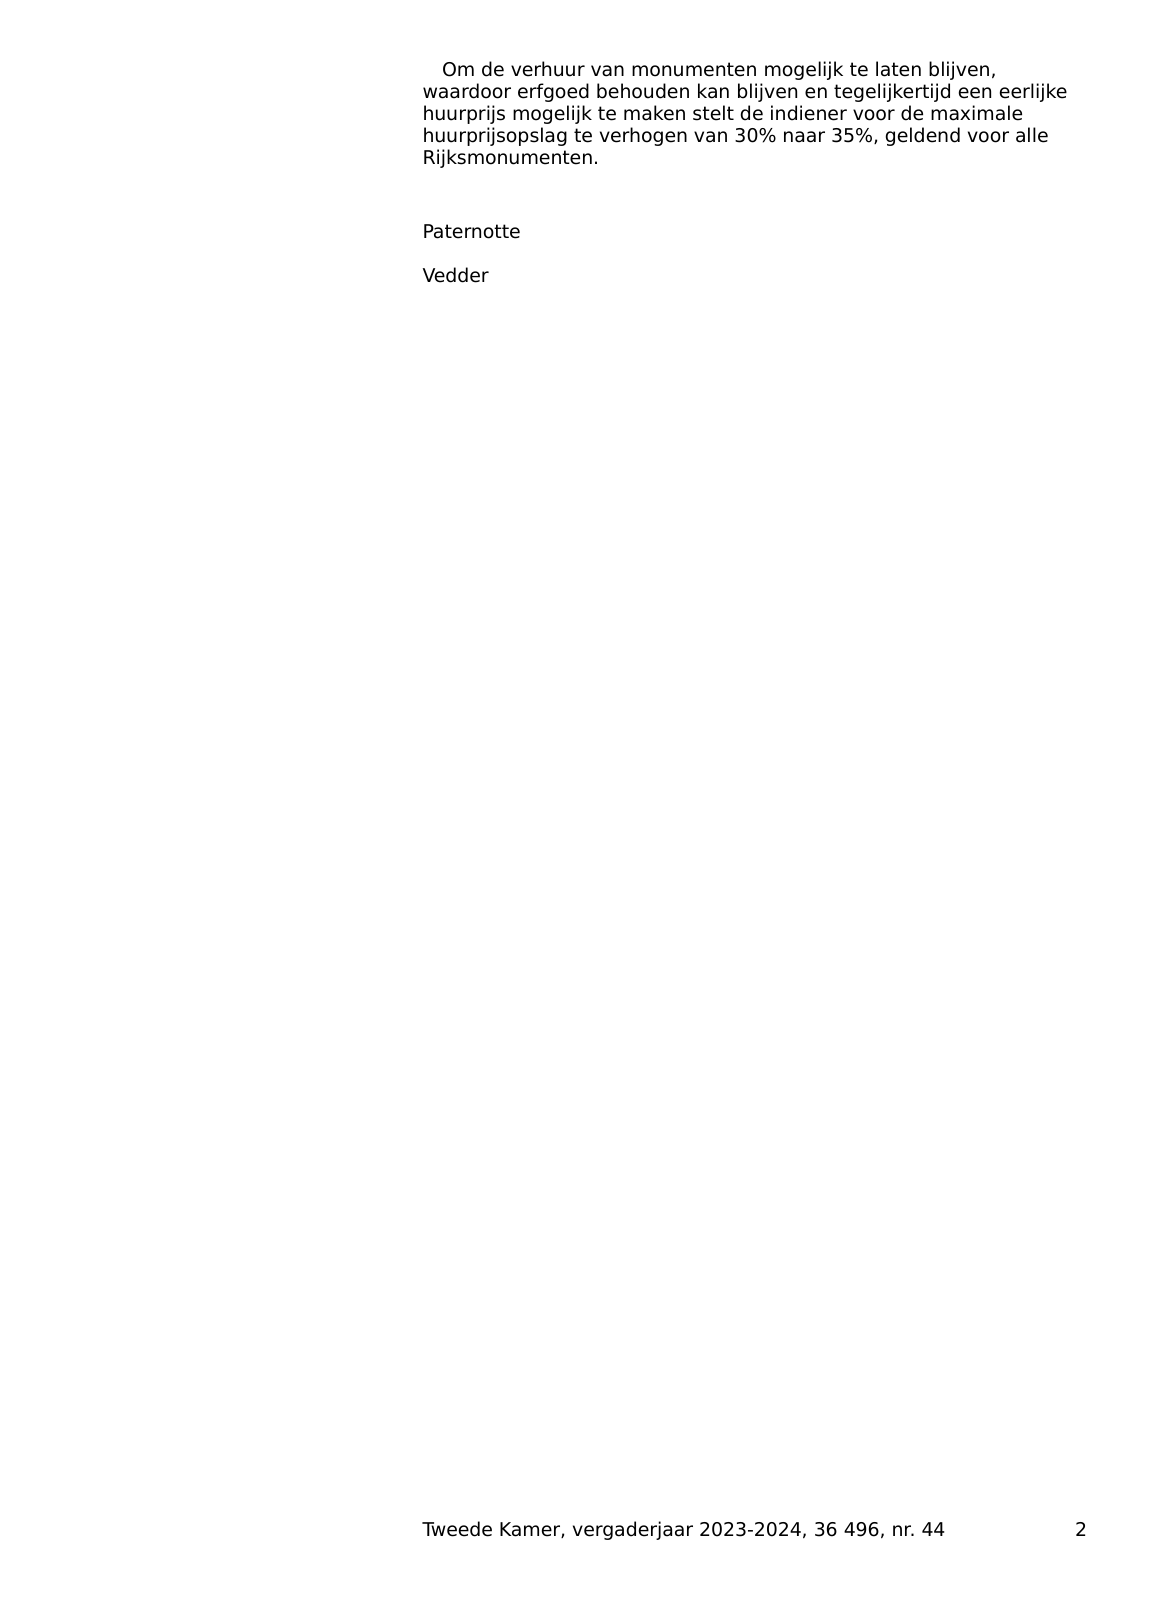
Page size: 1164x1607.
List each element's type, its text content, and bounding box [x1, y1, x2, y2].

text Paternotte Vedder [422, 199, 1087, 287]
text Om de verhuur van monumenten mogelijk te laten blijven, waardoor erfgoed behouden kan blijven en tegelijkertijd een eerlijke huurprijs mogelijk te maken stelt de indiener voor de maximale huurprijsopslag te verhogen van 30% naar 35%, geldend voor alle Rijksmonumenten. [422, 59, 1087, 169]
